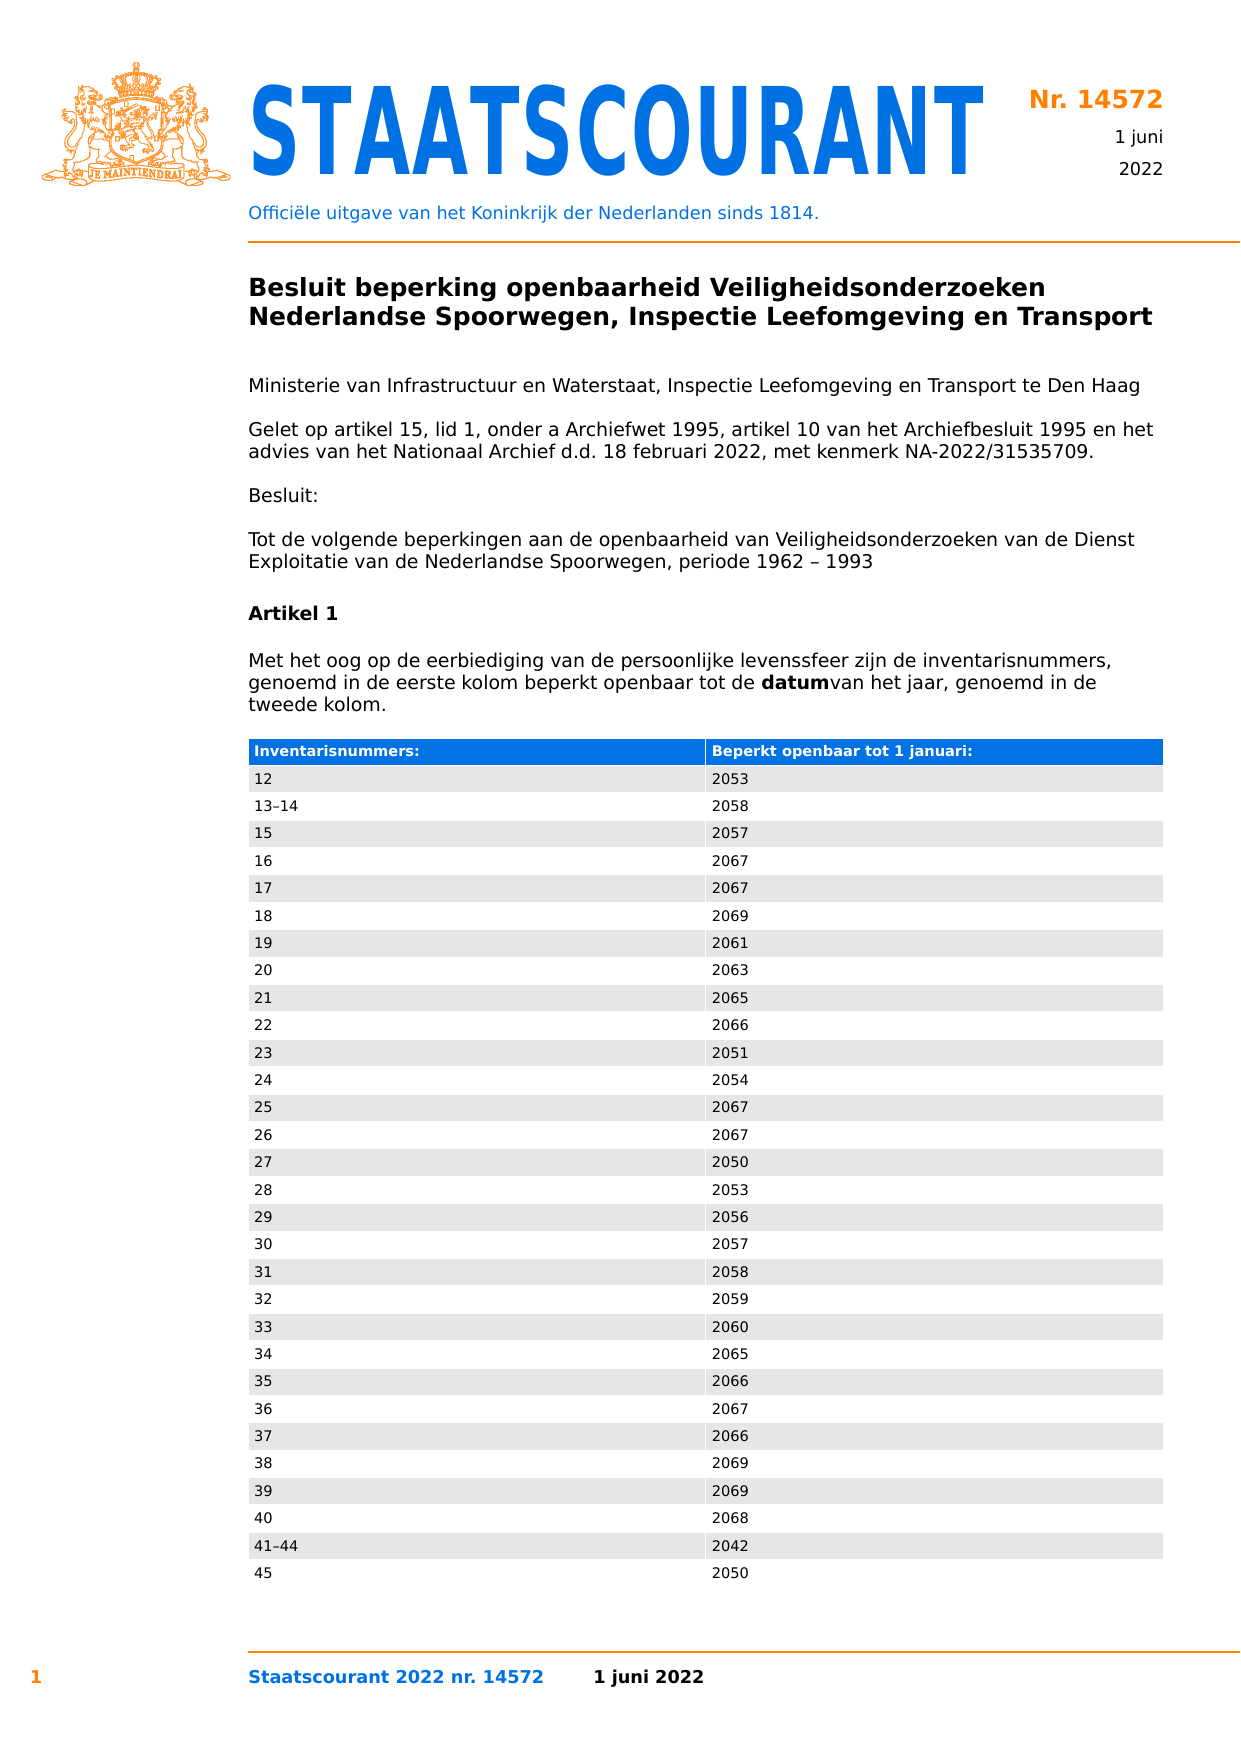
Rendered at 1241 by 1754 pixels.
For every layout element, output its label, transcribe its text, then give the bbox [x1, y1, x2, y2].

text Gelet op artikel 15, lid 1, onder a Archiefwet 1995, artikel 10 van het Archiefbesluit 1995 en het advies van het Nationaal Archief d.d. 18 februari 2022, met kenmerk NA-2022/31535709. [248, 419, 1163, 463]
table_cell Officiële uitgave van het Koninkrijk der Nederlanden sinds 1814. [248, 203, 1240, 241]
table_cell 2069 [706, 1451, 1163, 1477]
subtitle Artikel 1 [248, 603, 1163, 624]
table_cell 19 [249, 930, 705, 957]
text Besluit: [248, 485, 1163, 507]
table_cell 41–44 [249, 1533, 705, 1559]
table_cell 2057 [706, 821, 1163, 847]
table_cell 36 [249, 1396, 705, 1422]
table_cell 31 [249, 1259, 705, 1285]
table_cell 34 [249, 1341, 705, 1367]
table_cell 2054 [706, 1067, 1163, 1093]
table_cell 22 [249, 1013, 705, 1039]
table_header Beperkt openbaar tot 1 januari: [706, 739, 1163, 765]
table_cell 25 [249, 1095, 705, 1121]
table_cell 17 [249, 875, 705, 902]
table_cell 2069 [706, 903, 1163, 929]
table_cell 2053 [706, 766, 1163, 792]
table_cell 15 [249, 821, 705, 847]
table_cell 2069 [706, 1478, 1163, 1504]
table_cell 2058 [706, 1259, 1163, 1285]
table_cell 2059 [706, 1286, 1163, 1313]
table_cell 2042 [706, 1533, 1163, 1559]
table_header Inventarisnummers: [249, 739, 705, 765]
table_cell 2066 [706, 1013, 1163, 1039]
table_cell 2063 [706, 958, 1163, 984]
table_cell 13–14 [249, 793, 705, 819]
table_header [25, 62, 248, 241]
table_cell 2056 [706, 1204, 1163, 1231]
table_cell 40 [249, 1506, 705, 1532]
table_cell 28 [249, 1177, 705, 1203]
table_cell 2066 [706, 1423, 1163, 1450]
table_cell 2067 [706, 1396, 1163, 1422]
table_cell 2057 [706, 1232, 1163, 1258]
picture [41, 62, 231, 186]
table_cell 2067 [706, 848, 1163, 874]
table_cell 2066 [706, 1369, 1163, 1395]
table_cell 32 [249, 1286, 705, 1313]
table_cell 2065 [706, 985, 1163, 1011]
table_cell 24 [249, 1067, 705, 1093]
table_cell 16 [249, 848, 705, 874]
table_cell 39 [249, 1478, 705, 1504]
table_cell 2050 [706, 1149, 1163, 1176]
table_cell 1 juni [998, 121, 1240, 153]
table_cell 2022 [998, 153, 1240, 203]
table_cell 2061 [706, 930, 1163, 957]
table_cell 2060 [706, 1314, 1163, 1340]
table_cell 2067 [706, 875, 1163, 902]
table_cell 33 [249, 1314, 705, 1340]
table_cell 38 [249, 1451, 705, 1477]
table_cell 2067 [706, 1095, 1163, 1121]
table_cell 2067 [706, 1122, 1163, 1148]
text Ministerie van Infrastructuur en Waterstaat, Inspectie Leefomgeving en Transport te Den Haag [248, 375, 1163, 397]
table_cell 20 [249, 958, 705, 984]
table_cell 37 [249, 1423, 705, 1450]
table_cell 26 [249, 1122, 705, 1148]
text Tot de volgende beperkingen aan de openbaarheid van Veiligheidsonderzoeken van de Dienst Exploitatie van de Nederlandse Spoorwegen, periode 1962 – 1993 [248, 529, 1163, 573]
table_cell 2051 [706, 1040, 1163, 1066]
table_cell 2050 [706, 1560, 1163, 1587]
table_cell 2068 [706, 1506, 1163, 1532]
subtitle Besluit beperking openbaarheid Veiligheidsonderzoeken Nederlandse Spoorwegen, Inspectie Leefomgeving en Transport [248, 273, 1163, 331]
table_cell 21 [249, 985, 705, 1011]
text Met het oog op de eerbiediging van de persoonlijke levenssfeer zijn de inventarisnummers, genoemd in de eerste kolom beperkt openbaar tot de datumvan het jaar, genoemd in de tweede kolom. [248, 649, 1163, 716]
table_cell 18 [249, 903, 705, 929]
table_cell 29 [249, 1204, 705, 1231]
table_header STAATSCOURANT [248, 62, 998, 203]
table_cell 23 [249, 1040, 705, 1066]
table_cell 30 [249, 1232, 705, 1258]
table_header Nr. 14572 [998, 62, 1240, 121]
table_cell 2058 [706, 793, 1163, 819]
table_cell 35 [249, 1369, 705, 1395]
table_cell 45 [249, 1560, 705, 1587]
table_cell 27 [249, 1149, 705, 1176]
table_cell 2065 [706, 1341, 1163, 1367]
table_cell 12 [249, 766, 705, 792]
table_cell 2053 [706, 1177, 1163, 1203]
